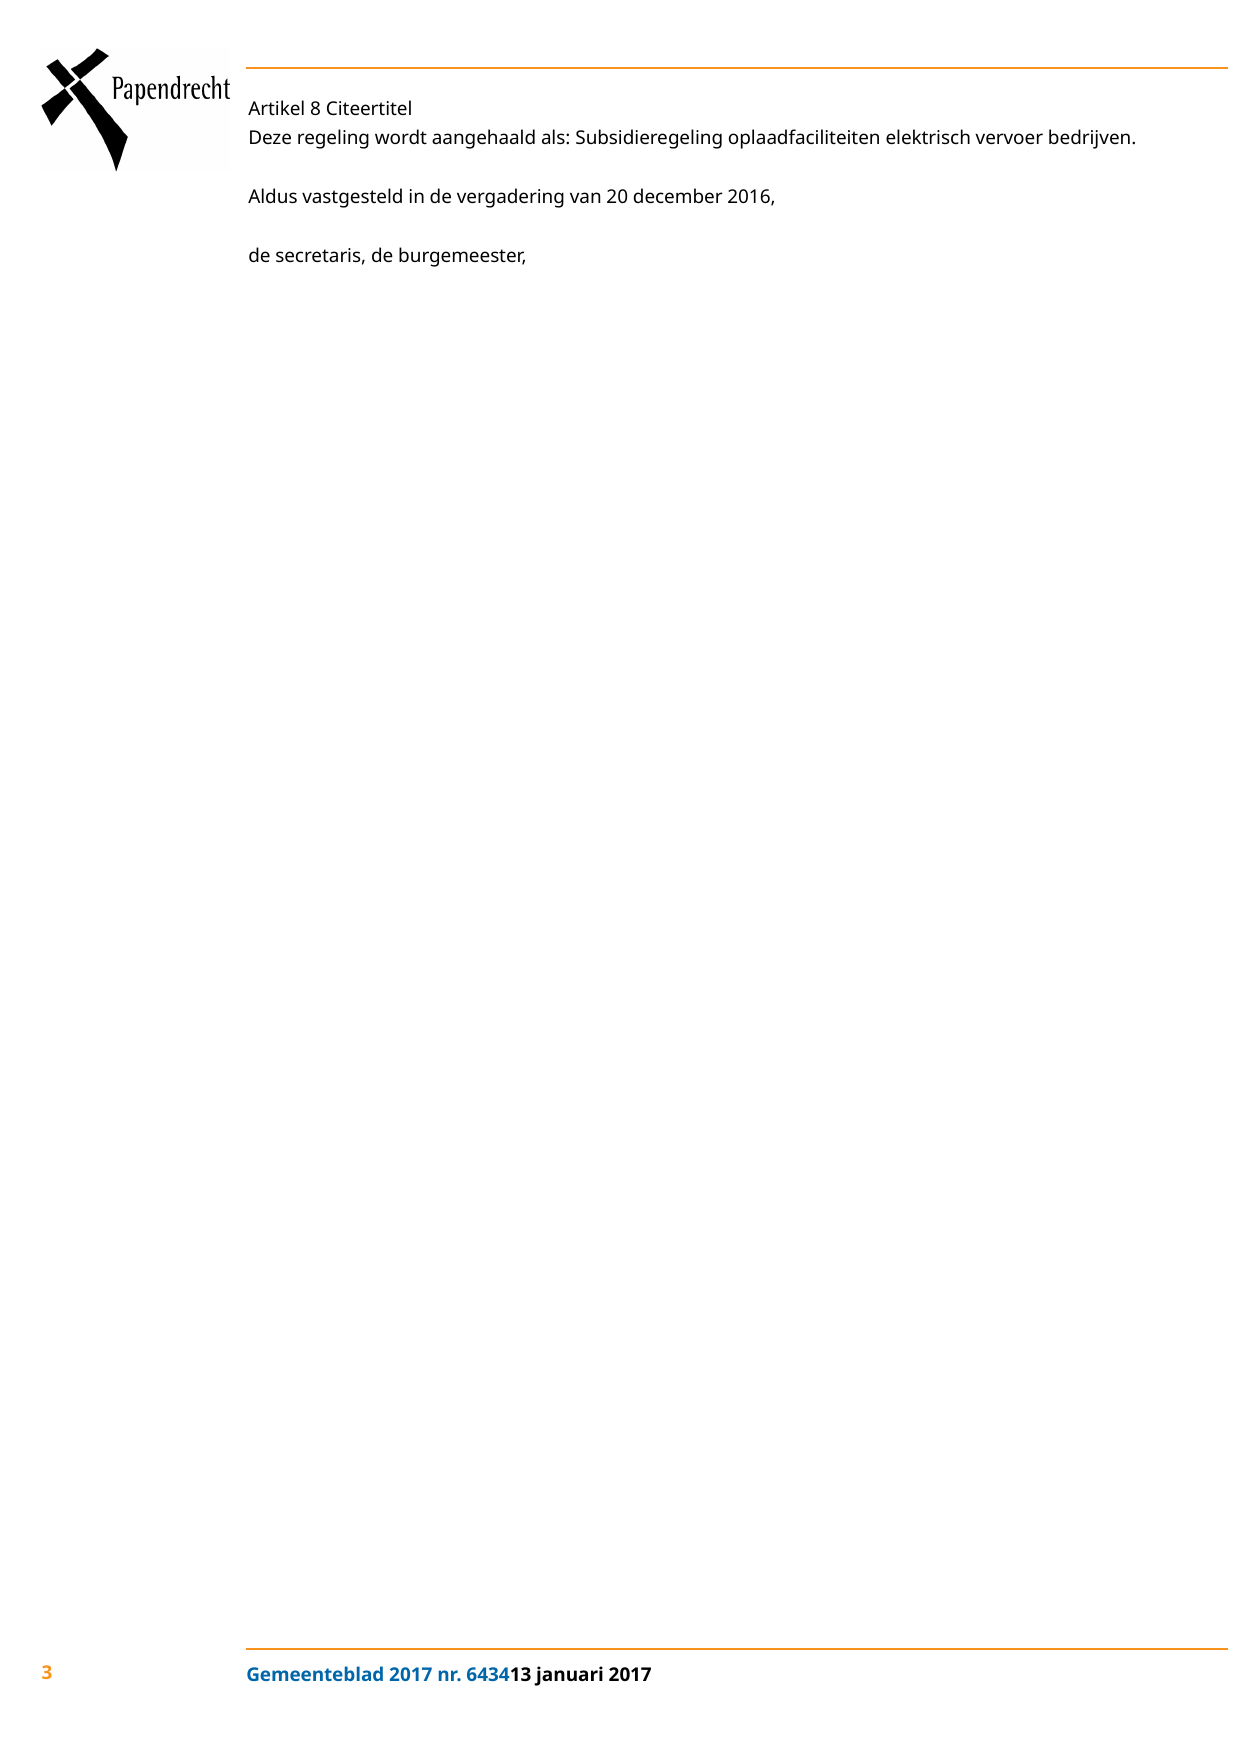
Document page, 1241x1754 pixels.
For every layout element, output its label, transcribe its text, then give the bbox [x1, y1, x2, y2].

text Artikel 8 Citeertitel [248, 95, 1152, 121]
text Aldus vastgesteld in de vergadering van 20 december 2016, [248, 183, 1152, 209]
text de secretaris, de burgemeester, [248, 243, 1152, 268]
picture [41, 47, 231, 172]
text Deze regeling wordt aangehaald als: Subsidieregeling oplaadfaciliteiten elektrisch vervoer bedrijven. [248, 124, 1152, 150]
